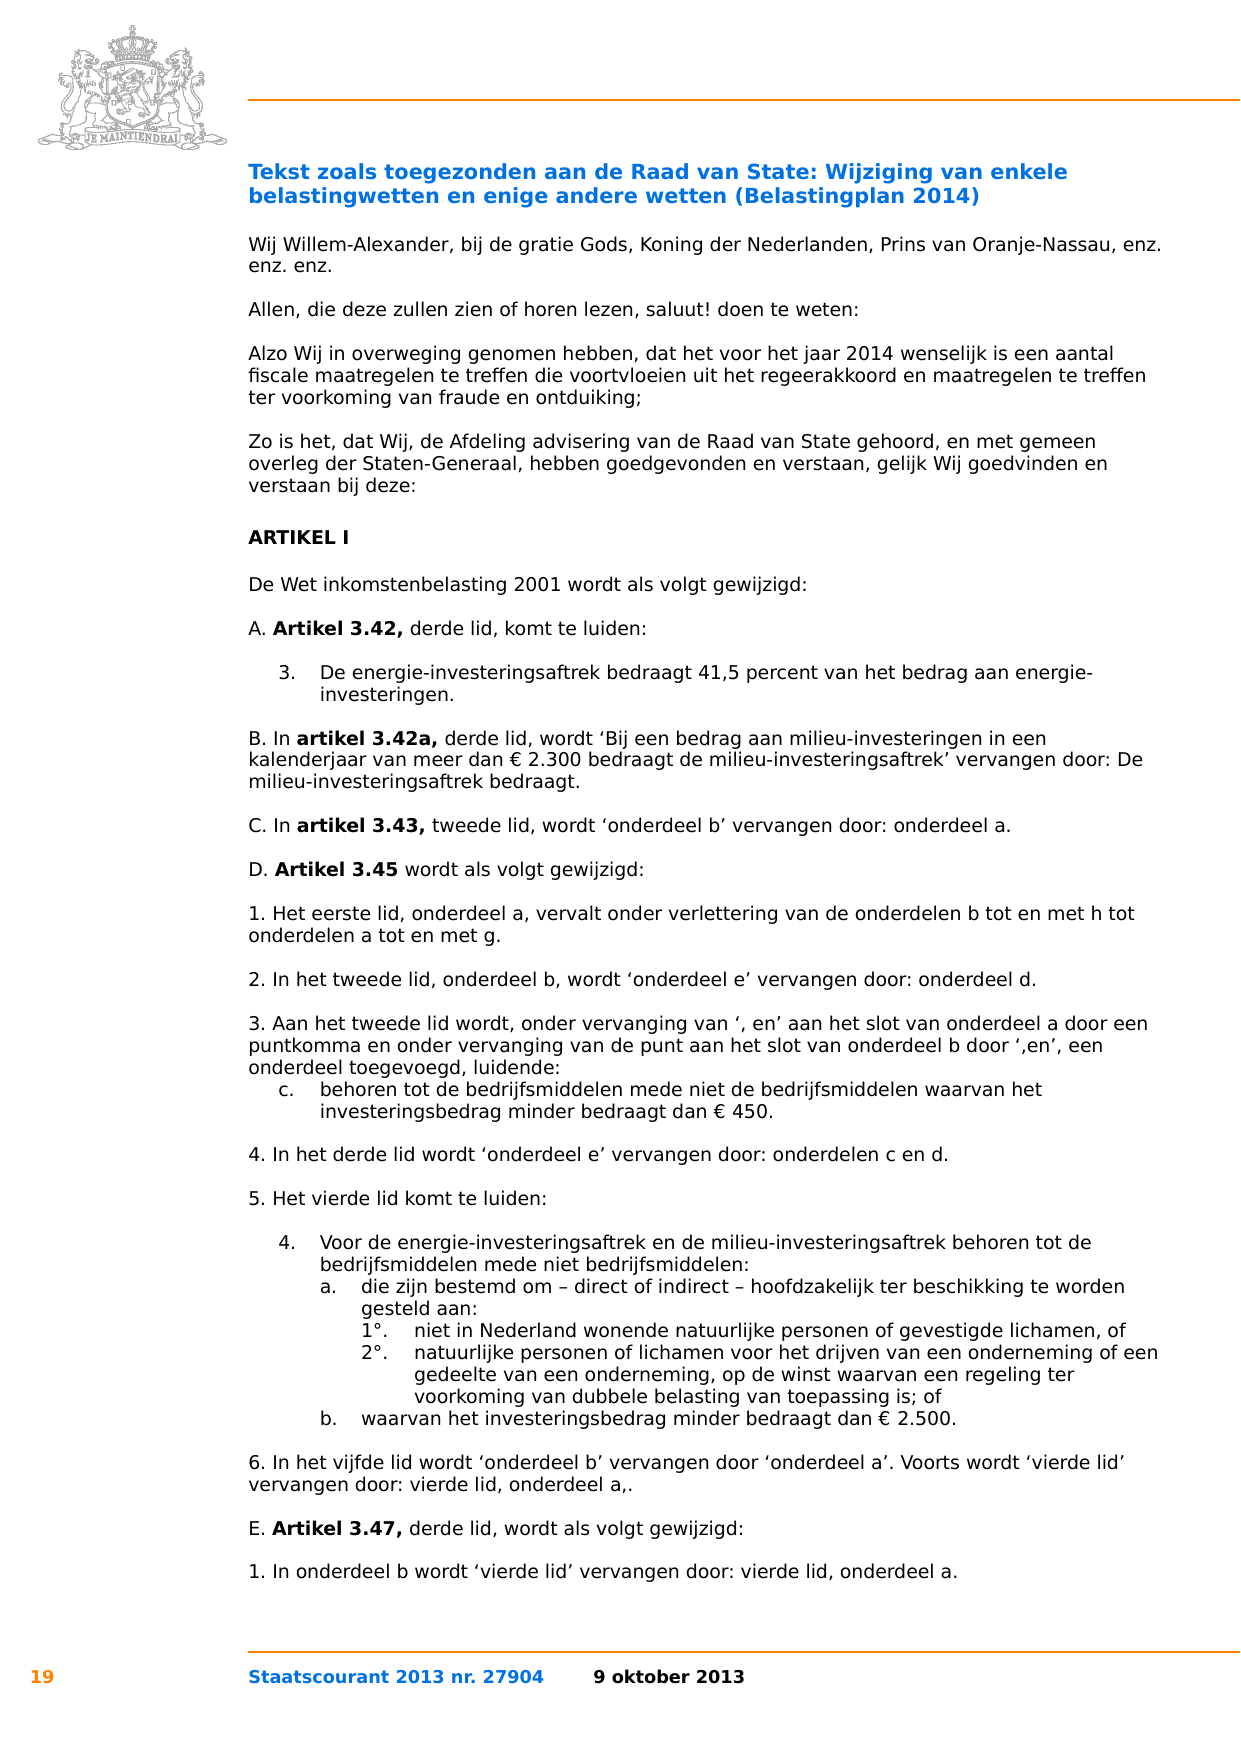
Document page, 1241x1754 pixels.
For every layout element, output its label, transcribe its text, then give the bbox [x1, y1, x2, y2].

text a. die zijn bestemd om – direct of indirect – hoofdzakelijk ter beschikking te worden gesteld aan: [319, 1276, 1163, 1320]
subtitle ARTIKEL I [248, 527, 1163, 549]
text 1. In onderdeel b wordt ‘vierde lid’ vervangen door: vierde lid, onderdeel a. [248, 1561, 1163, 1583]
text C. In artikel 3.43, tweede lid, wordt ‘onderdeel b’ vervangen door: onderdeel a. [248, 815, 1163, 837]
text Allen, die deze zullen zien of horen lezen, saluut! doen te weten: [248, 299, 1163, 321]
text D. Artikel 3.45 wordt als volgt gewijzigd: [248, 859, 1163, 881]
text 2. In het tweede lid, onderdeel b, wordt ‘onderdeel e’ vervangen door: onderdeel d. [248, 969, 1163, 991]
text 6. In het vijfde lid wordt ‘onderdeel b’ vervangen door ‘onderdeel a’. Voorts wordt ‘vierde lid’ vervangen door: vierde lid, onderdeel a,. [248, 1452, 1163, 1496]
text 1. Het eerste lid, onderdeel a, vervalt onder verlettering van de onderdelen b tot en met h tot onderdelen a tot en met g. [248, 903, 1163, 947]
text c. behoren tot de bedrijfsmiddelen mede niet de bedrijfsmiddelen waarvan het investeringsbedrag minder bedraagt dan € 450. [278, 1078, 1163, 1122]
text 5. Het vierde lid komt te luiden: [248, 1188, 1163, 1210]
text Wij Willem-Alexander, bij de gratie Gods, Koning der Nederlanden, Prins van Oranje-Nassau, enz. enz. enz. [248, 233, 1163, 277]
text 1°. niet in Nederland wonende natuurlijke personen of gevestigde lichamen, of [361, 1320, 1163, 1342]
text Alzo Wij in overweging genomen hebben, dat het voor het jaar 2014 wenselijk is een aantal fiscale maatregelen te treffen die voortvloeien uit het regeerakkoord en maatregelen te treffen ter voorkoming van fraude en ontduiking; [248, 343, 1163, 409]
text 4. Voor de energie-investeringsaftrek en de milieu-investeringsaftrek behoren tot de bedrijfsmiddelen mede niet bedrijfsmiddelen: [278, 1232, 1163, 1276]
picture [38, 25, 227, 150]
text A. Artikel 3.42, derde lid, komt te luiden: [248, 618, 1163, 640]
text 2°. natuurlijke personen of lichamen voor het drijven van een onderneming of een gedeelte van een onderneming, op de winst waarvan een regeling ter voorkoming van dubbele belasting van toepassing is; of [361, 1342, 1163, 1408]
text Zo is het, dat Wij, de Afdeling advisering van de Raad van State gehoord, en met gemeen overleg der Staten-Generaal, hebben goedgevonden en verstaan, gelijk Wij goedvinden en verstaan bij deze: [248, 431, 1163, 497]
text 3. Aan het tweede lid wordt, onder vervanging van ‘, en’ aan het slot van onderdeel a door een puntkomma en onder vervanging van de punt aan het slot van onderdeel b door ‘,en’, een onderdeel toegevoegd, luidende: [248, 1013, 1163, 1078]
text 3. De energie-investeringsaftrek bedraagt 41,5 percent van het bedrag aan energie-investeringen. [278, 662, 1163, 706]
text 4. In het derde lid wordt ‘onderdeel e’ vervangen door: onderdelen c en d. [248, 1144, 1163, 1166]
text b. waarvan het investeringsbedrag minder bedraagt dan € 2.500. [319, 1408, 1163, 1430]
subtitle Tekst zoals toegezonden aan de Raad van State: Wijziging van enkele belastingwetten en enige andere wetten (Belastingplan 2014) [248, 160, 1163, 208]
text E. Artikel 3.47, derde lid, wordt als volgt gewijzigd: [248, 1518, 1163, 1539]
text De Wet inkomstenbelasting 2001 wordt als volgt gewijzigd: [248, 574, 1163, 596]
text B. In artikel 3.42a, derde lid, wordt ‘Bij een bedrag aan milieu-investeringen in een kalenderjaar van meer dan € 2.300 bedraagt de milieu-investeringsaftrek’ vervangen door: De milieu-investeringsaftrek bedraagt. [248, 727, 1163, 793]
